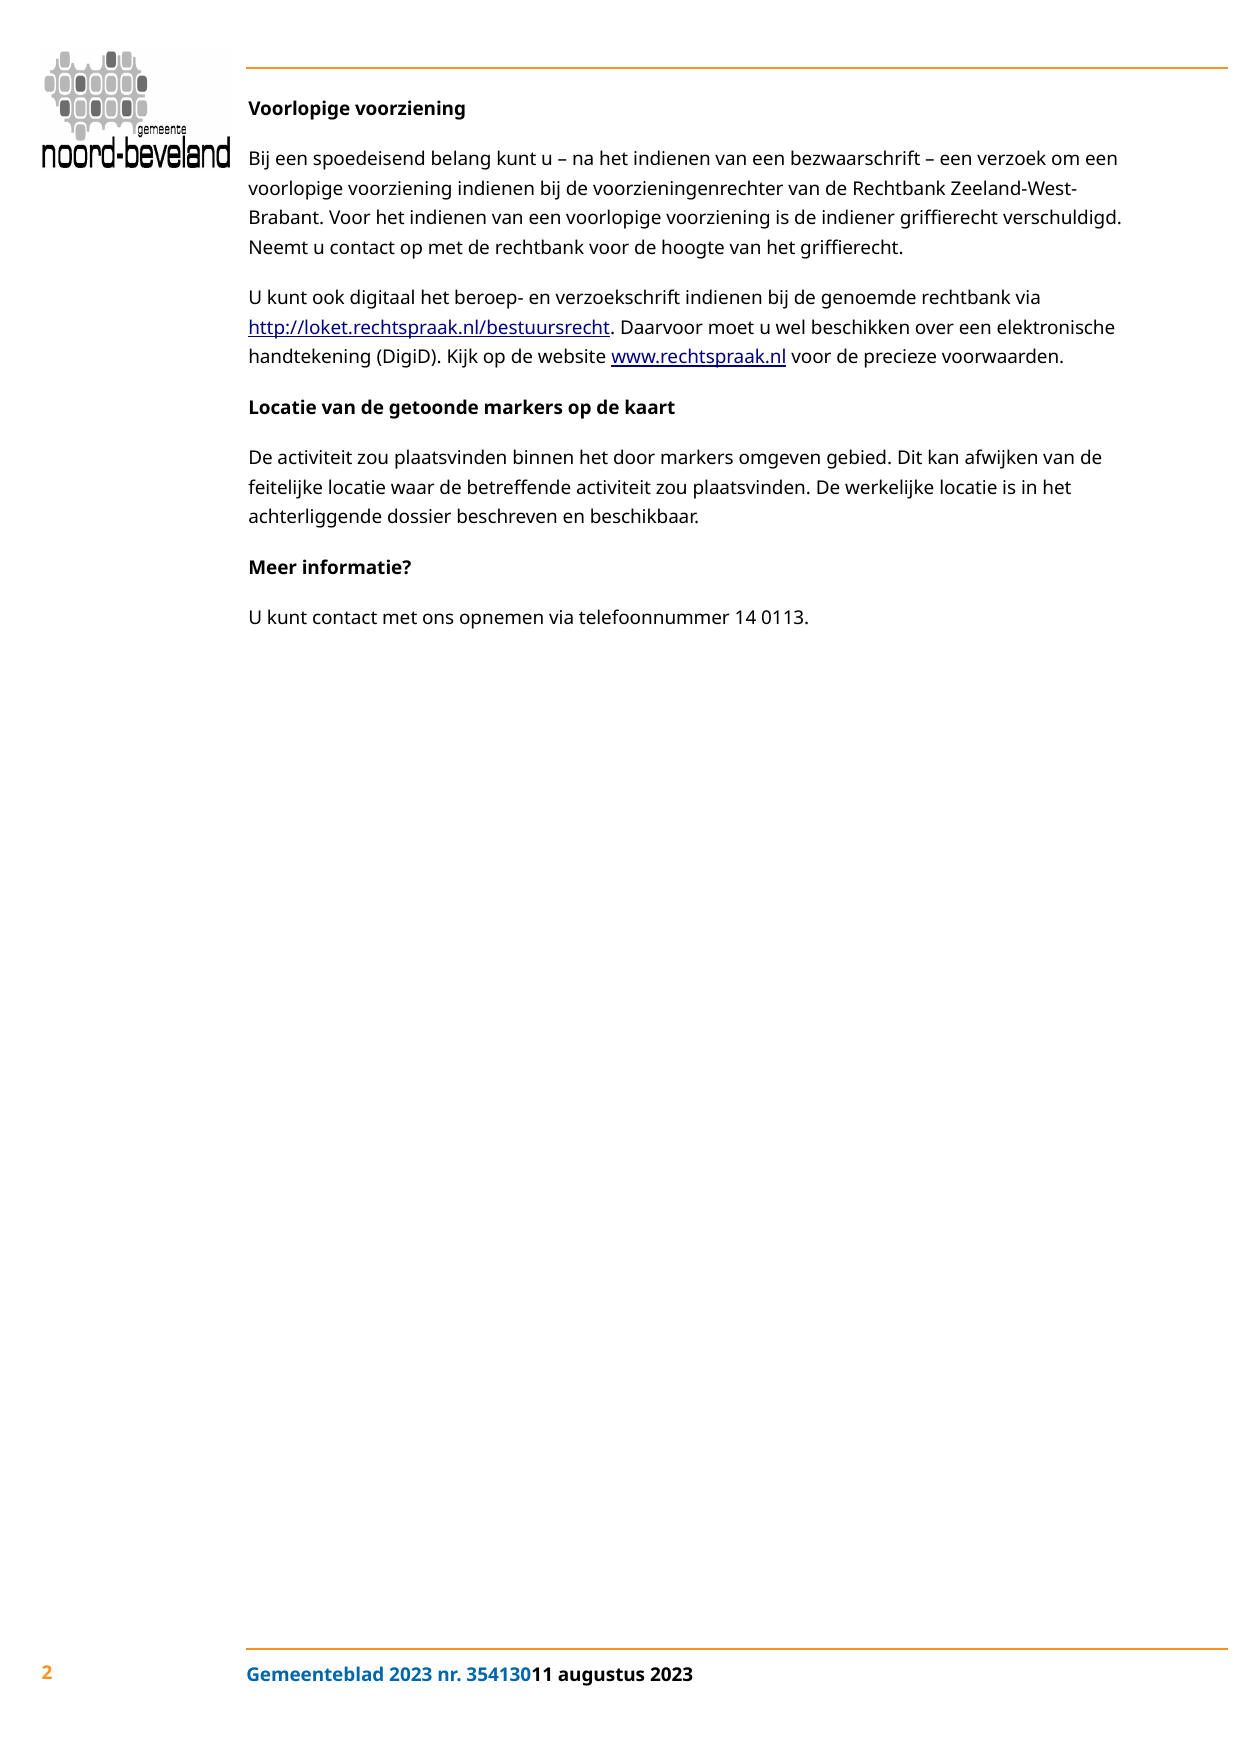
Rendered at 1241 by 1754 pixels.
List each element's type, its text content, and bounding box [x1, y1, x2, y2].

text Locatie van de getoonde markers op de kaart [248, 394, 1152, 420]
text Voorlopige voorziening [248, 95, 1152, 121]
text Meer informatie? [248, 554, 1152, 580]
text U kunt contact met ons opnemen via telefoonnummer 14 0113. [248, 604, 1152, 630]
picture [41, 47, 231, 172]
text Bij een spoedeisend belang kunt u – na het indienen van een bezwaarschrift – een verzoek om een voorlopige voorziening indienen bij de voorzieningenrechter van de Rechtbank Zeeland-West-Brabant. Voor het indienen van een voorlopige voorziening is de indiener griffierecht verschuldigd. Neemt u contact op met de rechtbank voor de hoogte van het griffierecht. [248, 145, 1152, 260]
text De activiteit zou plaatsvinden binnen het door markers omgeven gebied. Dit kan afwijken van de feitelijke locatie waar de betreffende activiteit zou plaatsvinden. De werkelijke locatie is in het achterliggende dossier beschreven en beschikbaar. [248, 444, 1152, 529]
text U kunt ook digitaal het beroep- en verzoekschrift indienen bij de genoemde rechtbank via http://loket.rechtspraak.nl/bestuursrecht. Daarvoor moet u wel beschikken over een elektronische handtekening (DigiD). Kijk op de website www.rechtspraak.nl voor de precieze voorwaarden. [248, 284, 1152, 369]
